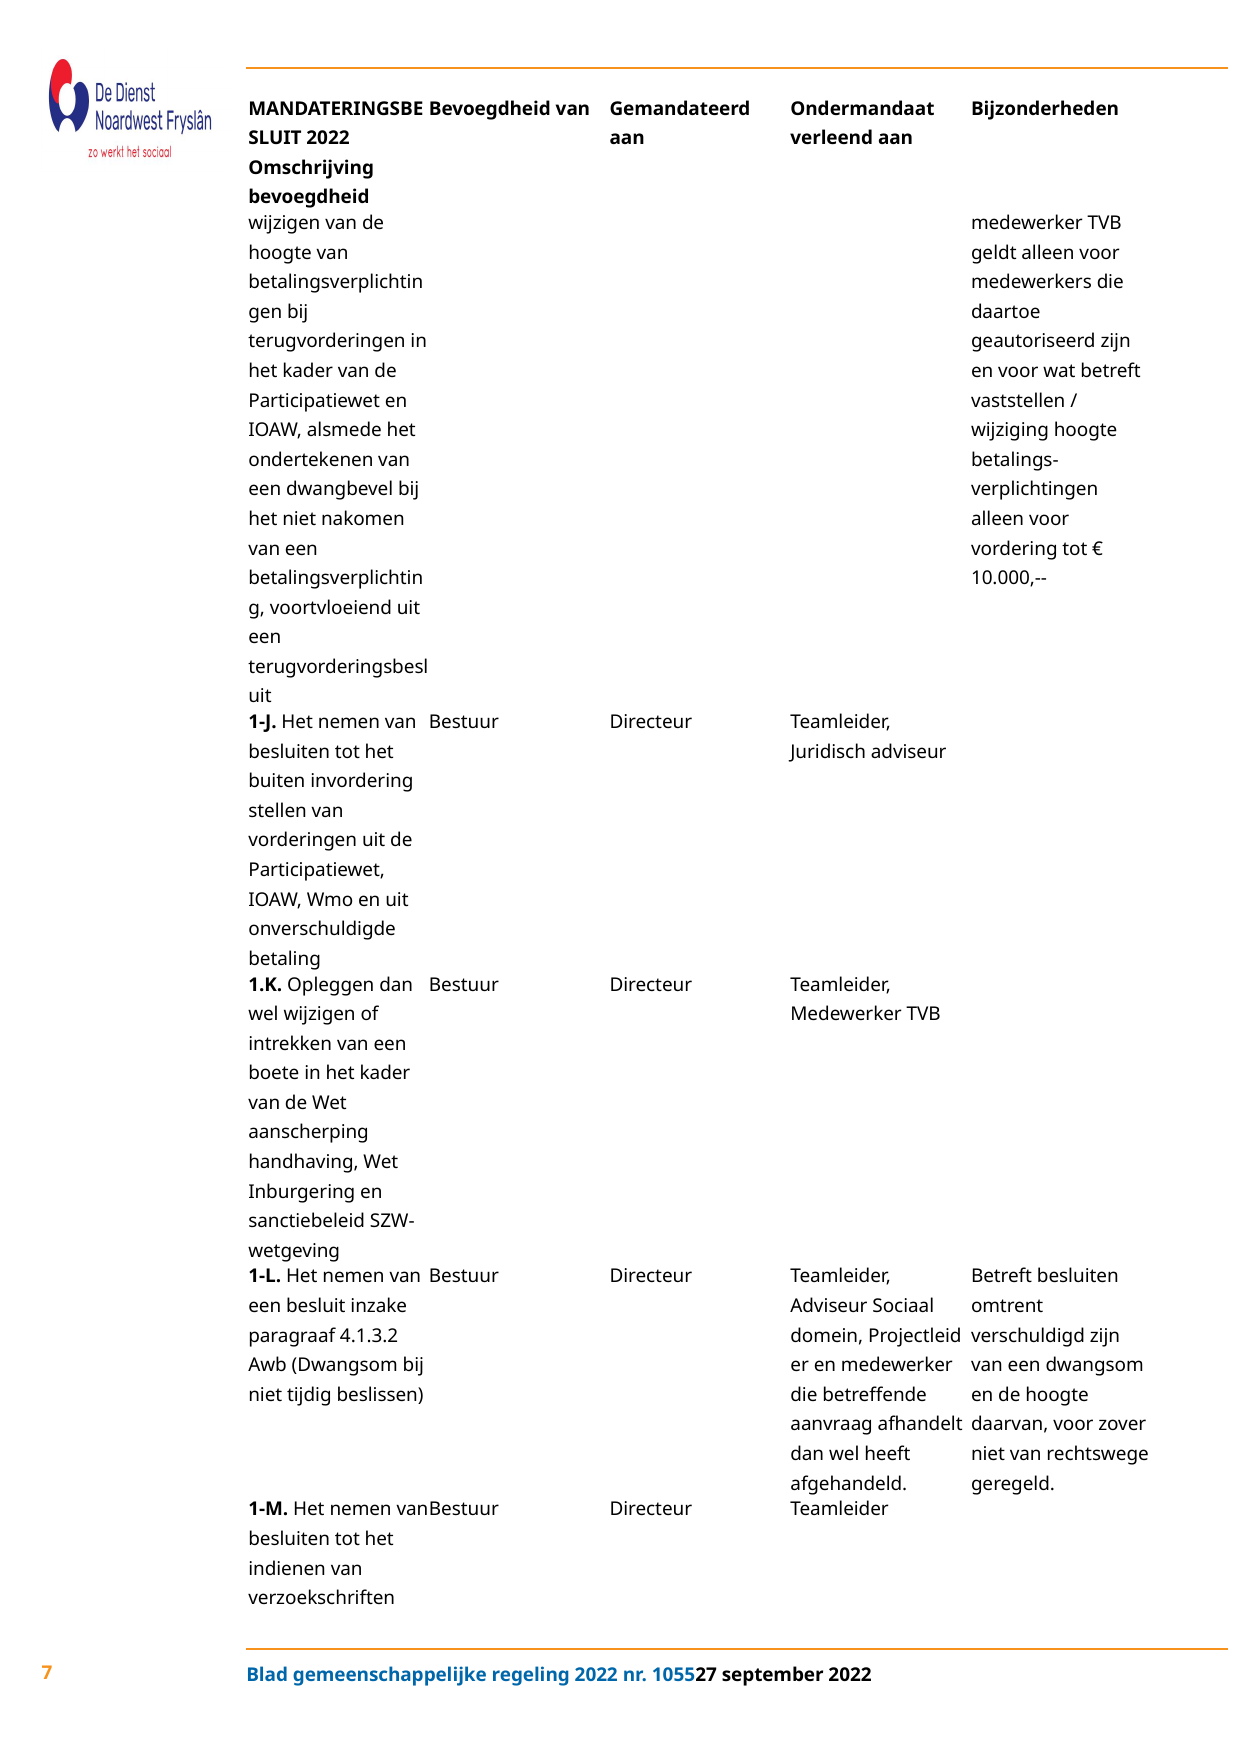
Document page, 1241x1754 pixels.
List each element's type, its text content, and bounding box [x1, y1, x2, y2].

table_header Ondermandaat verleend aan [790, 95, 971, 209]
table_cell Teamleider, Juridisch adviseur [790, 708, 971, 971]
table_header Bevoegdheid van [429, 95, 609, 209]
picture [41, 47, 231, 172]
table_cell Directeur [609, 708, 790, 971]
table_header Bijzonderheden [971, 95, 1152, 209]
table_cell [971, 1496, 1152, 1610]
table_cell 1-M. Het nemen van besluiten tot het indienen van verzoekschriften [248, 1496, 429, 1610]
table_cell Teamleider [790, 1496, 971, 1610]
table_cell [971, 708, 1152, 971]
table_cell 1-L. Het nemen van een besluit inzake paragraaf 4.1.3.2 Awb (Dwangsom bij niet tijdig beslissen) [248, 1263, 429, 1496]
table_header MANDATERINGSBESLUIT 2022 Omschrijving bevoegdheid [248, 95, 429, 209]
table_cell Bestuur [429, 1496, 609, 1610]
table_cell Teamleider, Adviseur Sociaal domein, Projectleider en medewerker die betreffende aanvraag afhandelt dan wel heeft afgehandeld. [790, 1263, 971, 1496]
table_cell Teamleider, Medewerker TVB [790, 971, 971, 1263]
table_cell Directeur [609, 1496, 790, 1610]
table_cell Bestuur [429, 708, 609, 971]
table_header Gemandateerd aan [609, 95, 790, 209]
table_cell wijzigen van de hoogte van betalingsverplichtingen bij terugvorderingen in het kader van de Participatiewet en IOAW, alsmede het ondertekenen van een dwangbevel bij het niet nakomen van een betalingsverplichting, voortvloeiend uit een terugvorderingsbesluit [248, 209, 429, 708]
table_cell Directeur [609, 1263, 790, 1496]
table_cell [971, 971, 1152, 1263]
table_cell 1-J. Het nemen van besluiten tot het buiten invordering stellen van vorderingen uit de Participatiewet, IOAW, Wmo en uit onverschuldigde betaling [248, 708, 429, 971]
table_cell Betreft besluiten omtrent verschuldigd zijn van een dwangsom en de hoogte daarvan, voor zover niet van rechtswege geregeld. [971, 1263, 1152, 1496]
table_cell Bestuur [429, 971, 609, 1263]
table_cell [790, 209, 971, 708]
table_cell Directeur [609, 971, 790, 1263]
table_cell 1.K. Opleggen dan wel wijzigen of intrekken van een boete in het kader van de Wet aanscherping handhaving, Wet Inburgering en sanctiebeleid SZW-wetgeving [248, 971, 429, 1263]
table_cell medewerker TVB geldt alleen voor medewerkers die daartoe geautoriseerd zijn en voor wat betreft vaststellen / wijziging hoogte betalings-verplichtingen alleen voor vordering tot € 10.000,-- [971, 209, 1152, 708]
table_cell [429, 209, 609, 708]
table_cell [609, 209, 790, 708]
table_cell Bestuur [429, 1263, 609, 1496]
